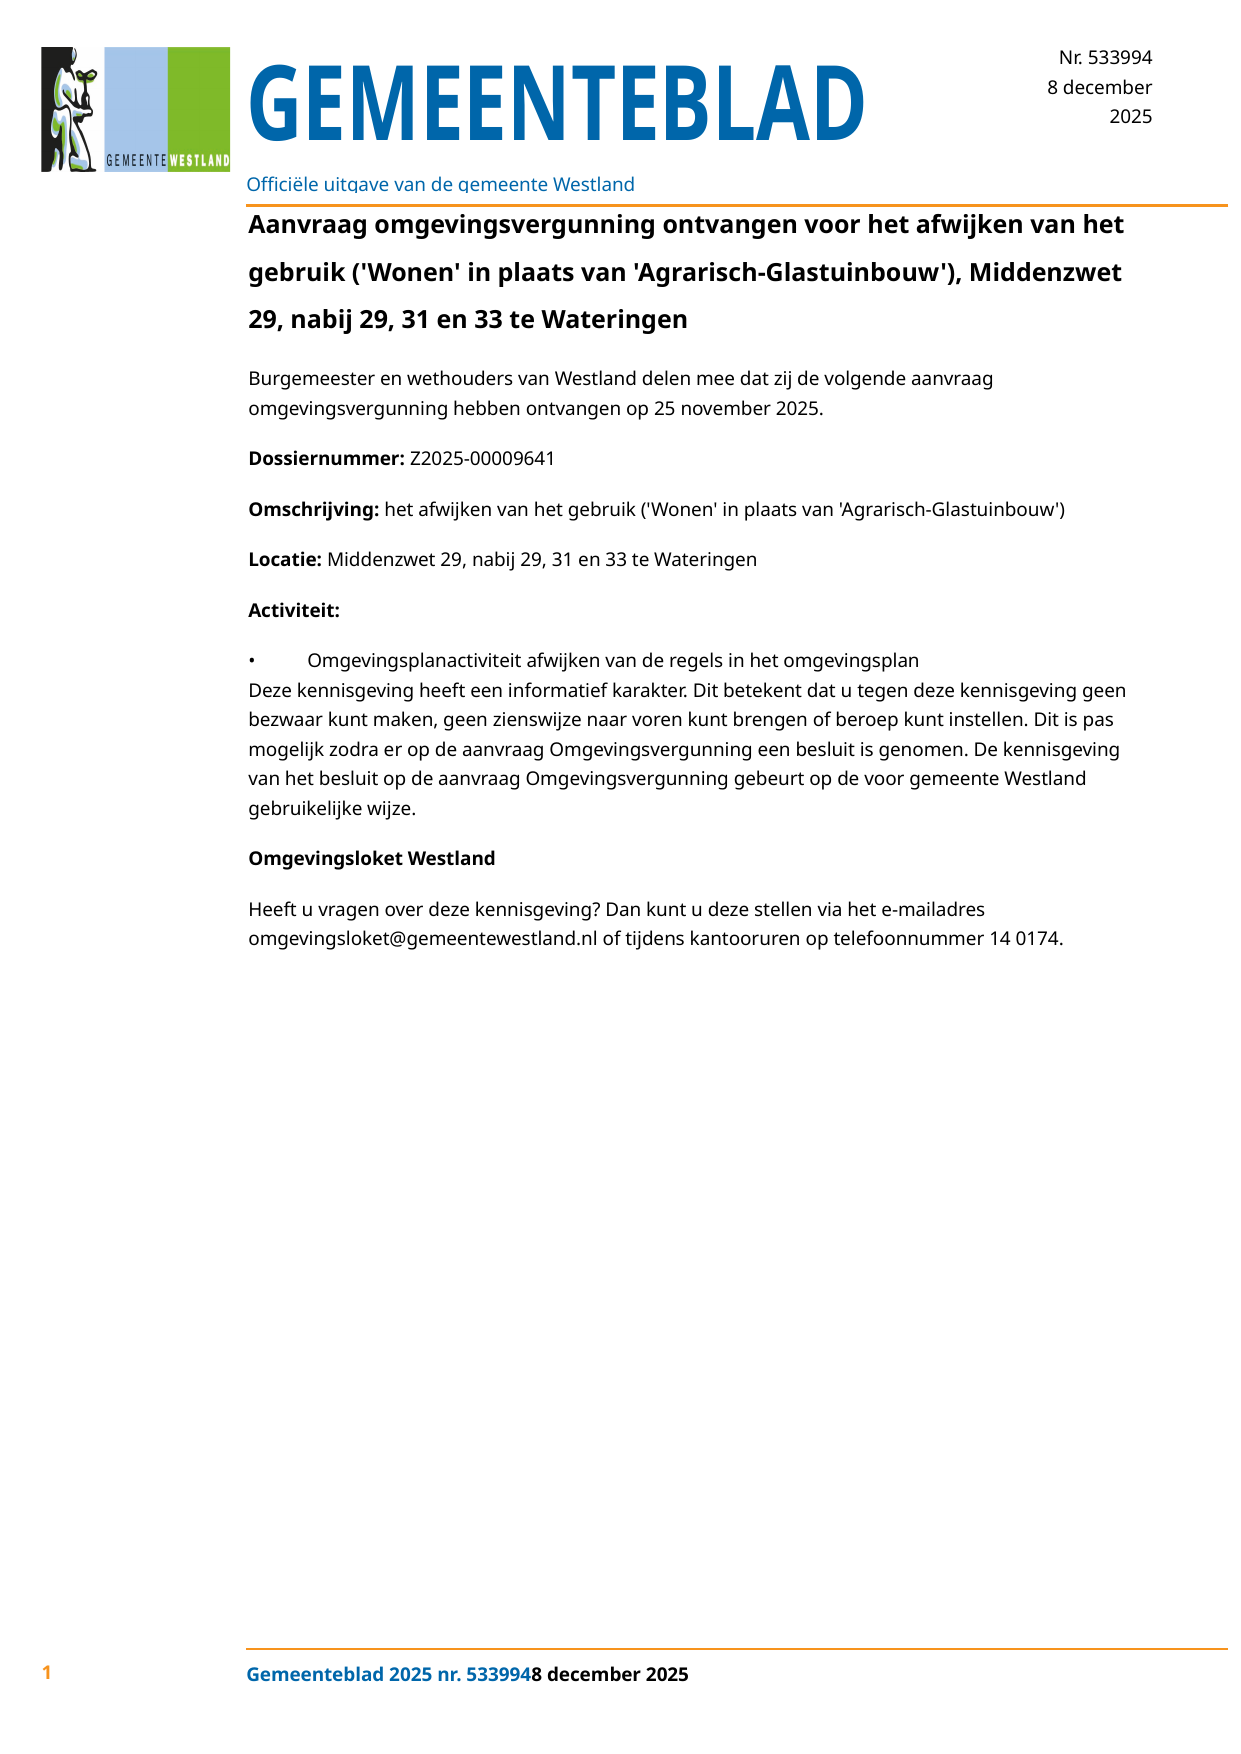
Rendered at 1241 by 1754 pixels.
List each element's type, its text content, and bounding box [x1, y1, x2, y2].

text Burgemeester en wethouders van Westland delen mee dat zij de volgende aanvraag omgevingsvergunning hebben ontvangen op 25 november 2025. [248, 366, 1152, 421]
text Activiteit: [248, 597, 1152, 622]
text Omschrijving: het afwijken van het gebruik ('Wonen' in plaats van 'Agrarisch-Glastuinbouw') [248, 496, 1152, 522]
text Heeft u vragen over deze kennisgeving? Dan kunt u deze stellen via het e-mailadres omgevingsloket@gemeentewestland.nl of tijdens kantooruren op telefoonnummer 14 0174. [248, 896, 1152, 951]
picture [41, 47, 231, 172]
text Aanvraag omgevingsvergunning ontvangen voor het afwijken van het gebruik ('Wonen' in plaats van 'Agrarisch-Glastuinbouw'), Middenzwet 29, nabij 29, 31 en 33 te Wateringen [248, 207, 1152, 336]
text Deze kennisgeving heeft een informatief karakter. Dit betekent dat u tegen deze kennisgeving geen bezwaar kunt maken, geen zienswijze naar voren kunt brengen of beroep kunt instellen. Dit is pas mogelijk zodra er op de aanvraag Omgevingsvergunning een besluit is genomen. De kennisgeving van het besluit op de aanvraag Omgevingsvergunning gebeurt op de voor gemeente Westland gebruikelijke wijze. [248, 677, 1152, 821]
text Omgevingsloket Westland [248, 846, 1152, 871]
text Locatie: Middenzwet 29, nabij 29, 31 en 33 te Wateringen [248, 546, 1152, 572]
text Dossiernummer: Z2025-00009641 [248, 446, 1152, 471]
list Omgevingsplanactiviteit afwijken van de regels in het omgevingsplan [248, 647, 1152, 673]
